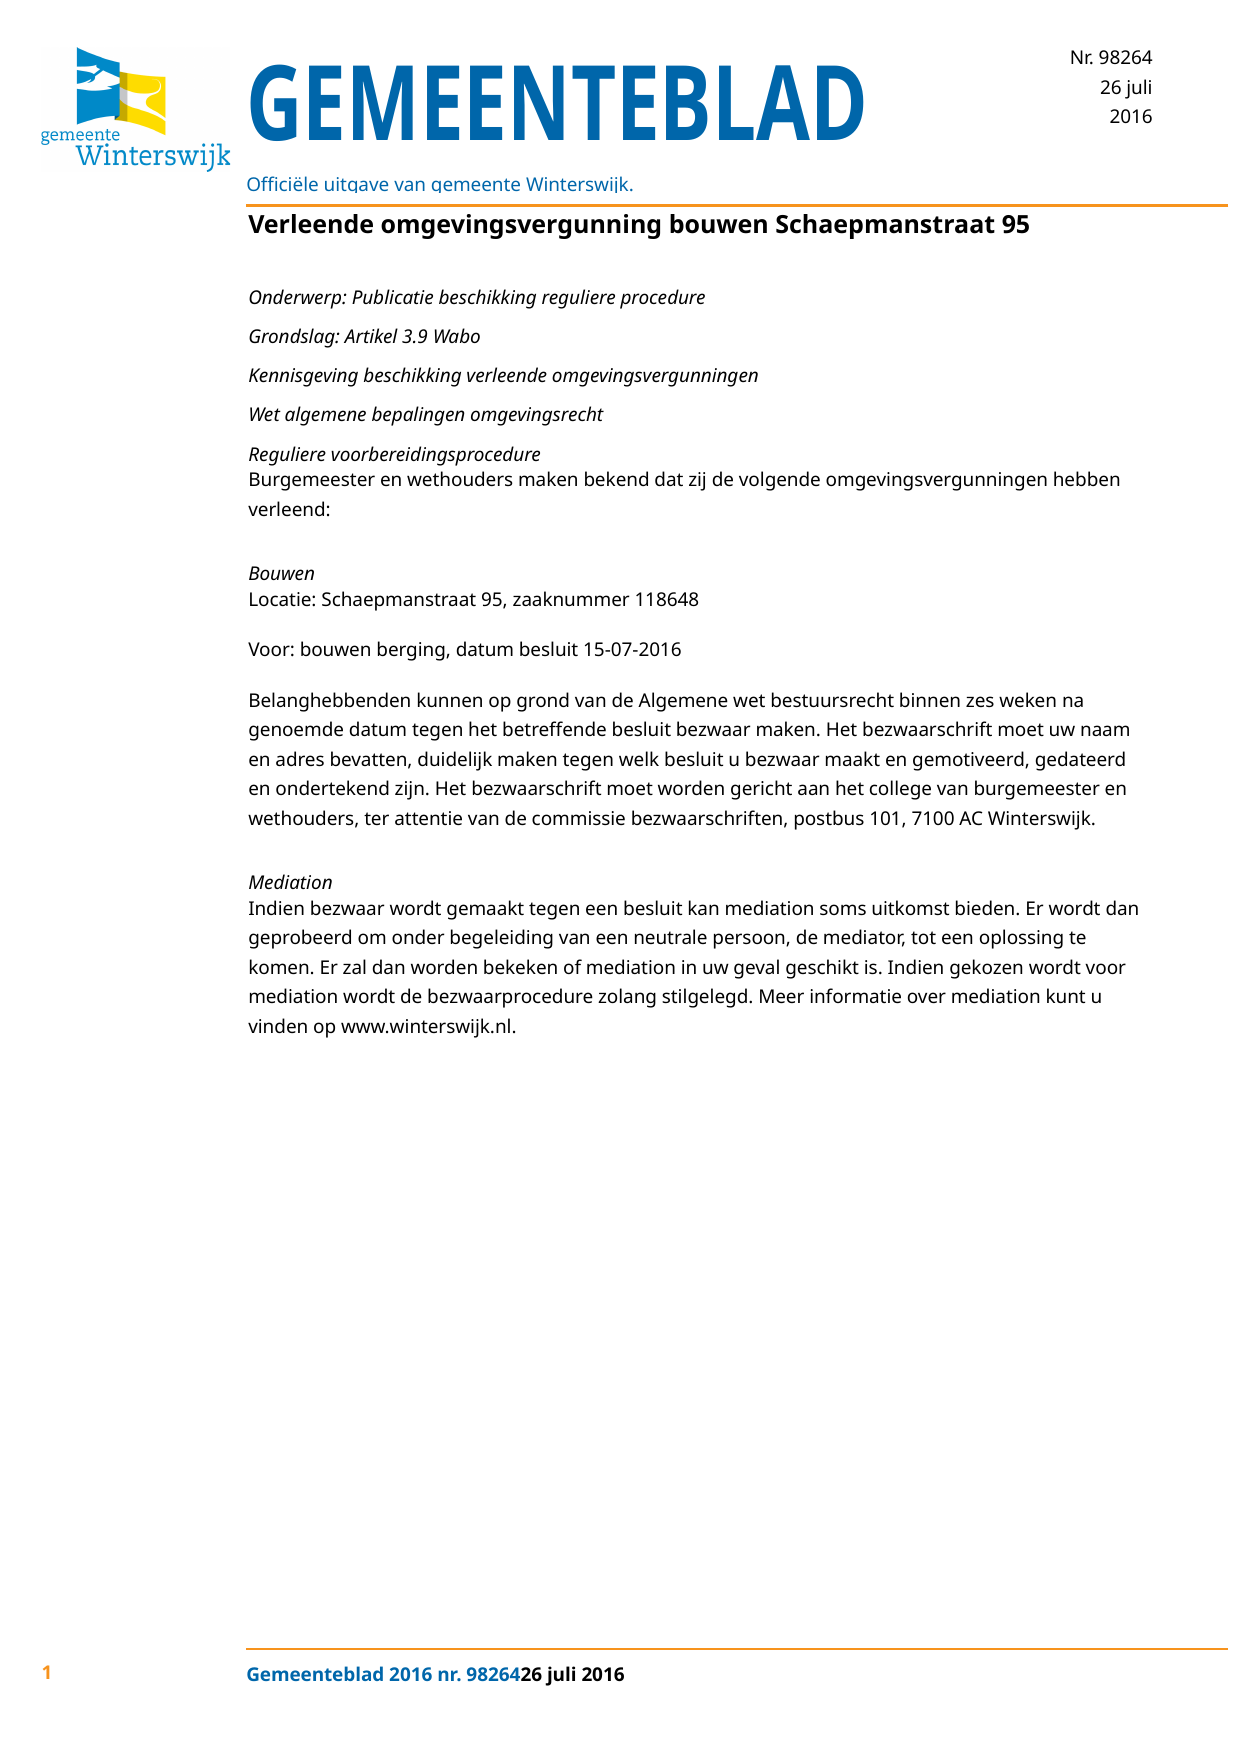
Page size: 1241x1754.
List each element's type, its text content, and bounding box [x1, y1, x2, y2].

picture [41, 47, 231, 172]
text Belanghebbenden kunnen op grond van de Algemene wet bestuursrecht binnen zes weken na genoemde datum tegen het betreffende besluit bezwaar maken. Het bezwaarschrift moet uw naam en adres bevatten, duidelijk maken tegen welk besluit u bezwaar maakt en gemotiveerd, gedateerd en ondertekend zijn. Het bezwaarschrift moet worden gericht aan het college van burgemeester en wethouders, ter attentie van de commissie bezwaarschriften, postbus 101, 7100 AC Winterswijk. [248, 687, 1152, 831]
text Reguliere voorbereidingsprocedure [248, 441, 1152, 467]
text Grondslag: Artikel 3.9 Wabo [248, 323, 1152, 349]
picture [225, 153, 231, 162]
text Wet algemene bepalingen omgevingsrecht [248, 402, 1152, 427]
text Locatie: Schaepmanstraat 95, zaaknummer 118648 [248, 586, 1152, 612]
text Burgemeester en wethouders maken bekend dat zij de volgende omgevingsvergunningen hebben verleend: [248, 467, 1152, 522]
text Indien bezwaar wordt gemaakt tegen een besluit kan mediation soms uitkomst bieden. Er wordt dan geprobeerd om onder begeleiding van een neutrale persoon, de mediator, tot een oplossing te komen. Er zal dan worden bekeken of mediation in uw geval geschikt is. Indien gekozen wordt voor mediation wordt de bezwaarprocedure zolang stilgelegd. Meer informatie over mediation kunt u vinden op www.winterswijk.nl. [248, 895, 1152, 1039]
text Onderwerp: Publicatie beschikking reguliere procedure [248, 284, 1152, 309]
text Bouwen [248, 560, 1152, 586]
text Kennisgeving beschikking verleende omgevingsvergunningen [248, 362, 1152, 388]
text Mediation [248, 869, 1152, 895]
text Verleende omgevingsvergunning bouwen Schaepmanstraat 95 [248, 207, 1152, 241]
text Voor: bouwen berging, datum besluit 15-07-2016 [248, 636, 1152, 662]
